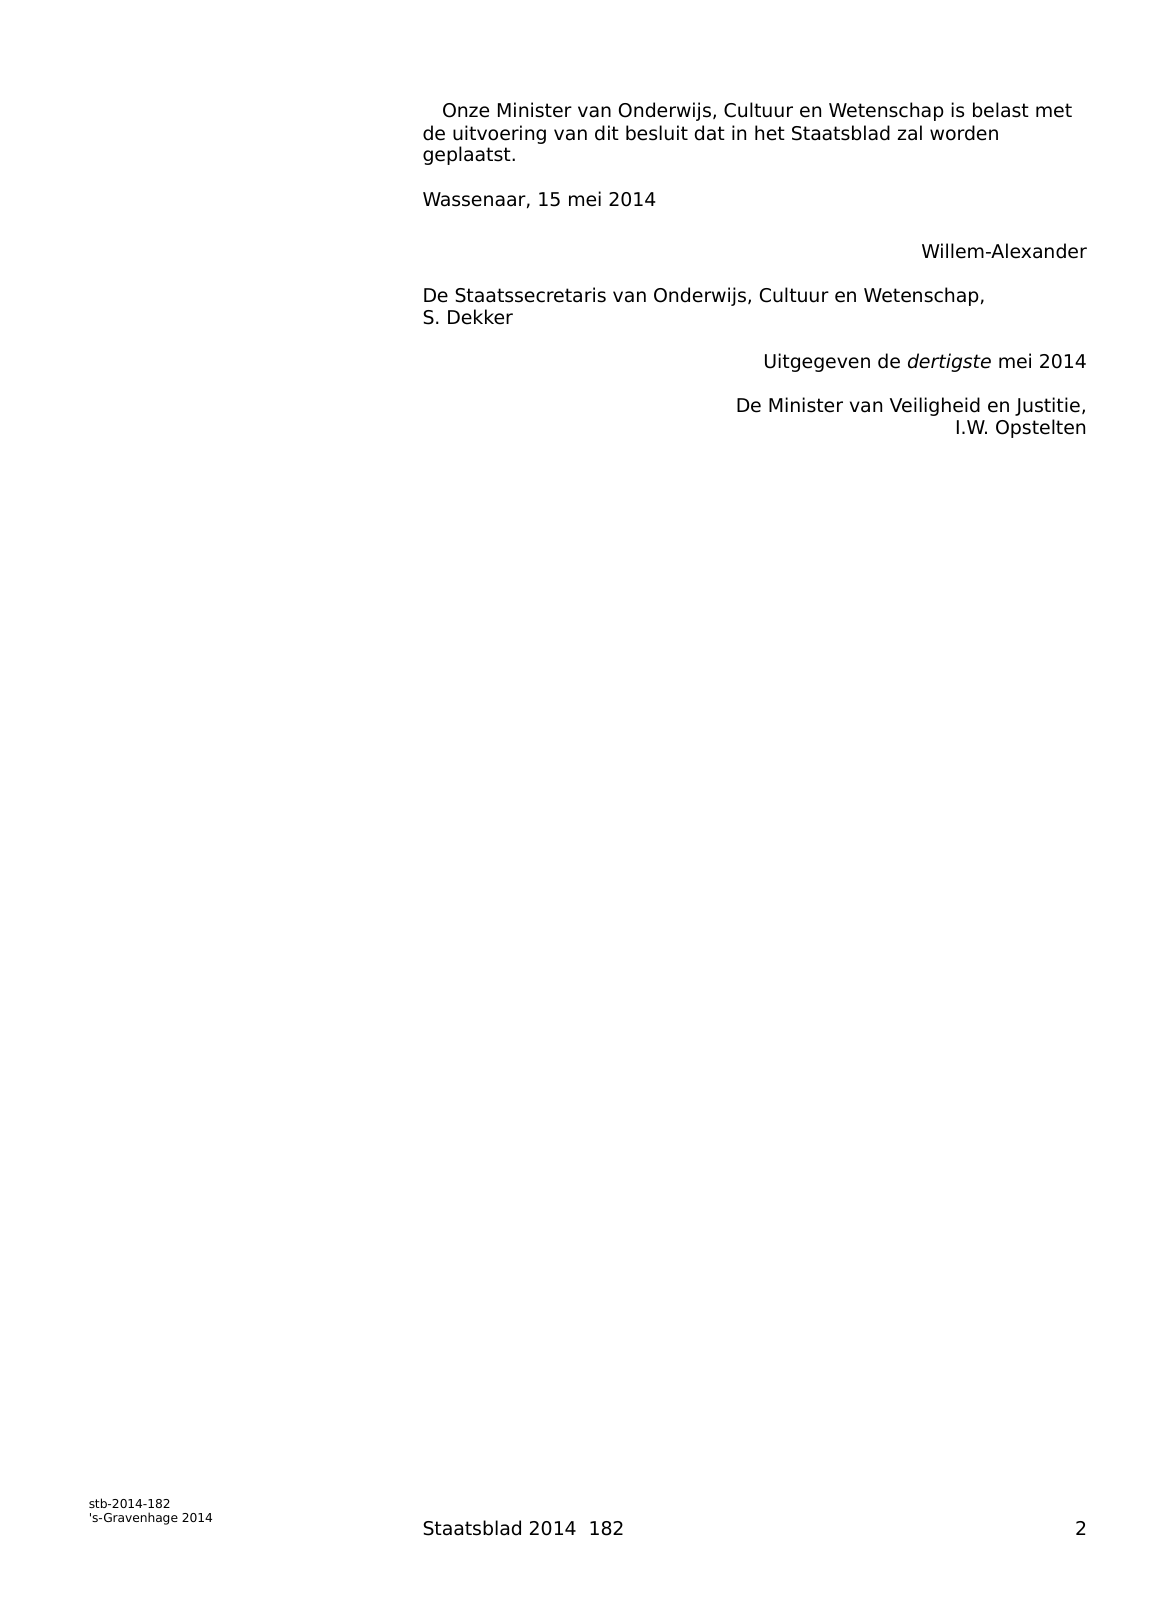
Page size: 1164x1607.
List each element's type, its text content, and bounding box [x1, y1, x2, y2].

text De Staatssecretaris van Onderwijs, Cultuur en Wetenschap, S. Dekker [422, 285, 1087, 329]
text Wassenaar, 15 mei 2014 [422, 188, 1087, 211]
text Uitgegeven de dertigste mei 2014 [422, 351, 1087, 373]
text stb-2014-182 [88, 1497, 323, 1511]
text 's-Gravenhage 2014 [88, 1511, 323, 1525]
text Willem-Alexander [422, 241, 1087, 262]
text Onze Minister van Onderwijs, Cultuur en Wetenschap is belast met de uitvoering van dit besluit dat in het Staatsblad zal worden geplaatst. [422, 100, 1087, 166]
text De Minister van Veiligheid en Justitie, I.W. Opstelten [422, 395, 1087, 439]
